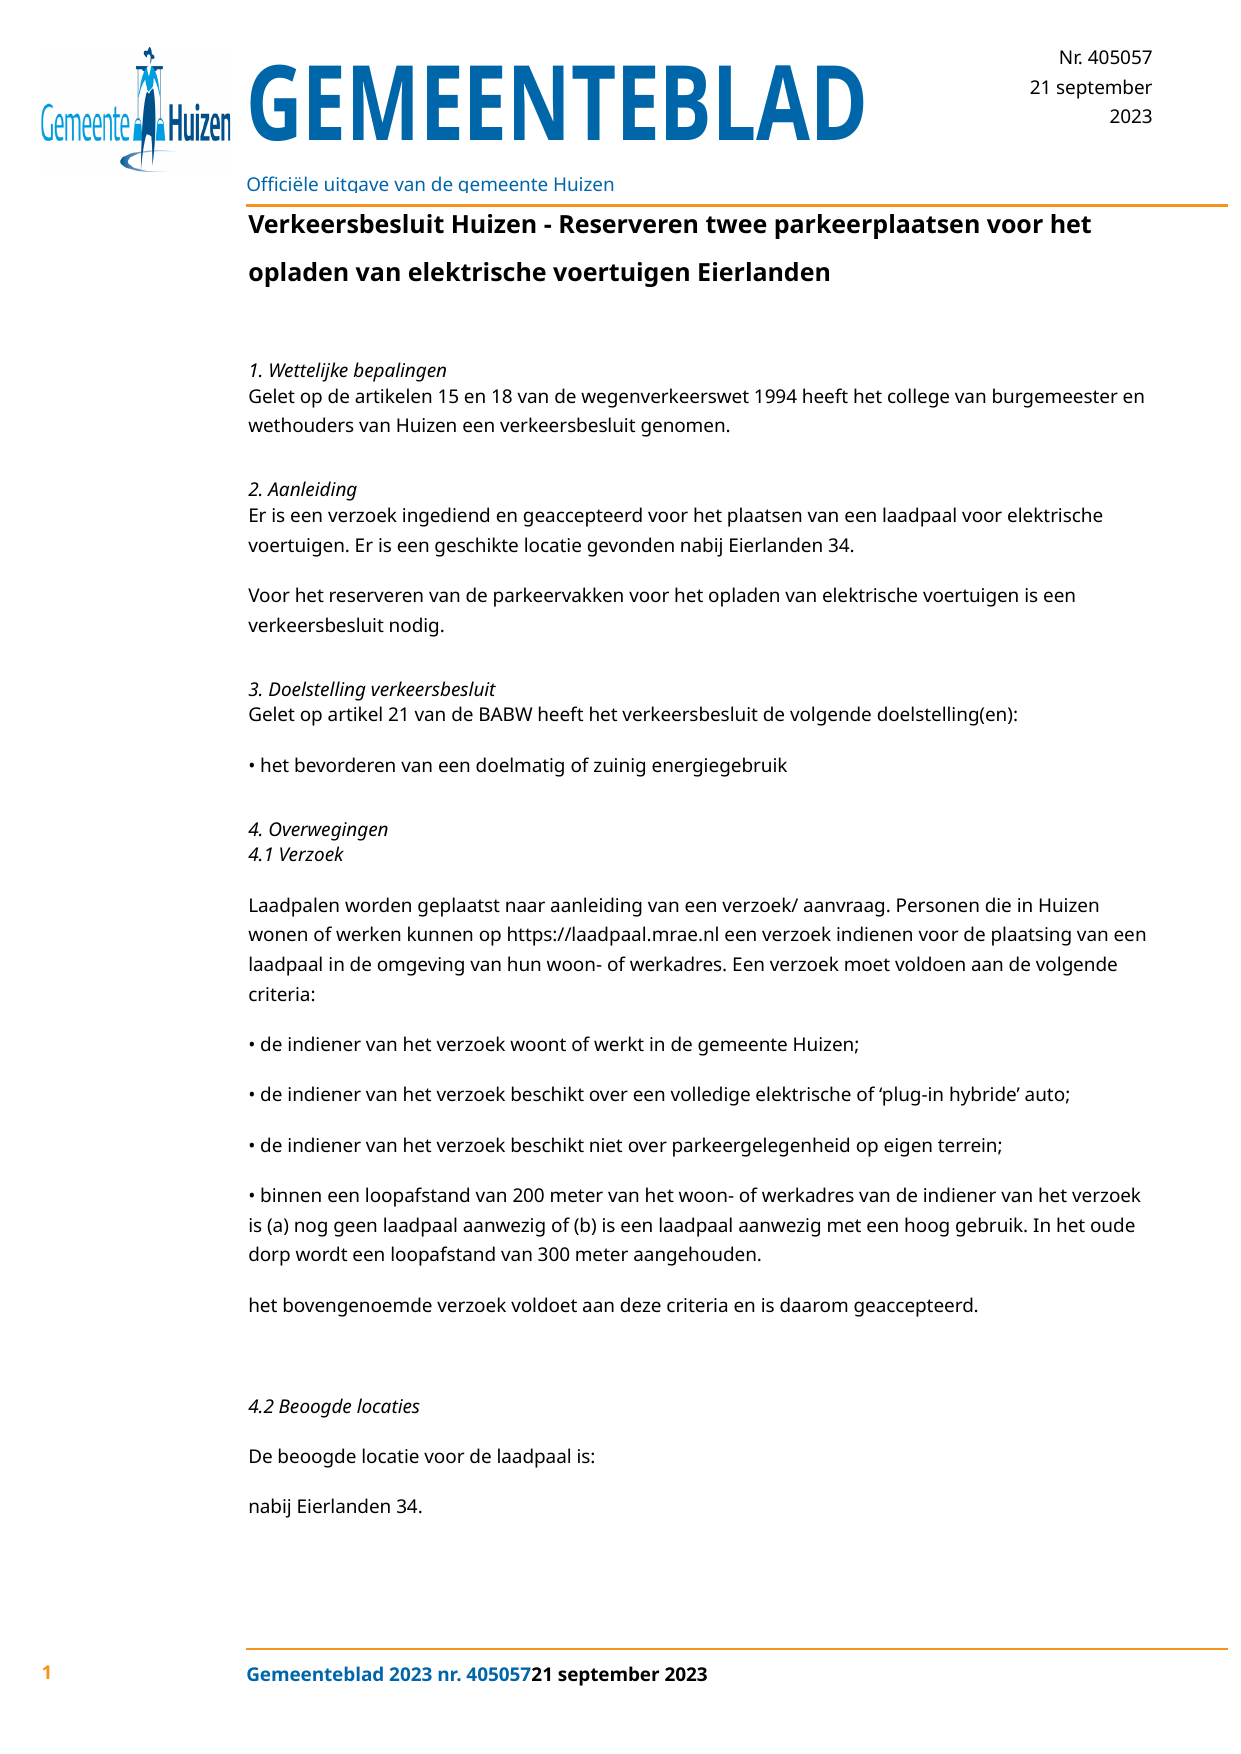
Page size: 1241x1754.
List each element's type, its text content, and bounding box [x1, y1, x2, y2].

text Gelet op de artikelen 15 en 18 van de wegenverkeerswet 1994 heeft het college van burgemeester en wethouders van Huizen een verkeersbesluit genomen. [248, 383, 1152, 438]
text 3. Doelstelling verkeersbesluit [248, 676, 1152, 701]
text Verkeersbesluit Huizen - Reserveren twee parkeerplaatsen voor het opladen van elektrische voertuigen Eierlanden [248, 207, 1152, 288]
picture [41, 47, 231, 172]
text • de indiener van het verzoek woont of werkt in de gemeente Huizen; [248, 1031, 1152, 1057]
text • binnen een loopafstand van 200 meter van het woon- of werkadres van de indiener van het verzoek is (a) nog geen laadpaal aanwezig of (b) is een laadpaal aanwezig met een hoog gebruik. In het oude dorp wordt een loopafstand van 300 meter aangehouden. [248, 1182, 1152, 1267]
text 4.2 Beoogde locaties [248, 1393, 1152, 1418]
text Voor het reserveren van de parkeervakken voor het opladen van elektrische voertuigen is een verkeersbesluit nodig. [248, 582, 1152, 637]
text 4.1 Verzoek [248, 842, 1152, 867]
text Laadpalen worden geplaatst naar aanleiding van een verzoek/ aanvraag. Personen die in Huizen wonen of werken kunnen op https://laadpaal.mrae.nl een verzoek indienen voor de plaatsing van een laadpaal in de omgeving van hun woon- of werkadres. Een verzoek moet voldoen aan de volgende criteria: [248, 892, 1152, 1006]
text Gelet op artikel 21 van de BABW heeft het verkeersbesluit de volgende doelstelling(en): [248, 701, 1152, 727]
text 2. Aanleiding [248, 476, 1152, 502]
text 4. Overwegingen [248, 816, 1152, 842]
text • de indiener van het verzoek beschikt niet over parkeergelegenheid op eigen terrein; [248, 1132, 1152, 1158]
text • de indiener van het verzoek beschikt over een volledige elektrische of ‘plug-in hybride’ auto; [248, 1082, 1152, 1107]
text het bovengenoemde verzoek voldoet aan deze criteria en is daarom geaccepteerd. [248, 1292, 1152, 1318]
text 1. Wettelijke bepalingen [248, 357, 1152, 383]
text nabij Eierlanden 34. [248, 1494, 1152, 1519]
text De beoogde locatie voor de laadpaal is: [248, 1443, 1152, 1469]
text • het bevorderen van een doelmatig of zuinig energiegebruik [248, 752, 1152, 778]
text Er is een verzoek ingediend en geaccepteerd voor het plaatsen van een laadpaal voor elektrische voertuigen. Er is een geschikte locatie gevonden nabij Eierlanden 34. [248, 502, 1152, 557]
